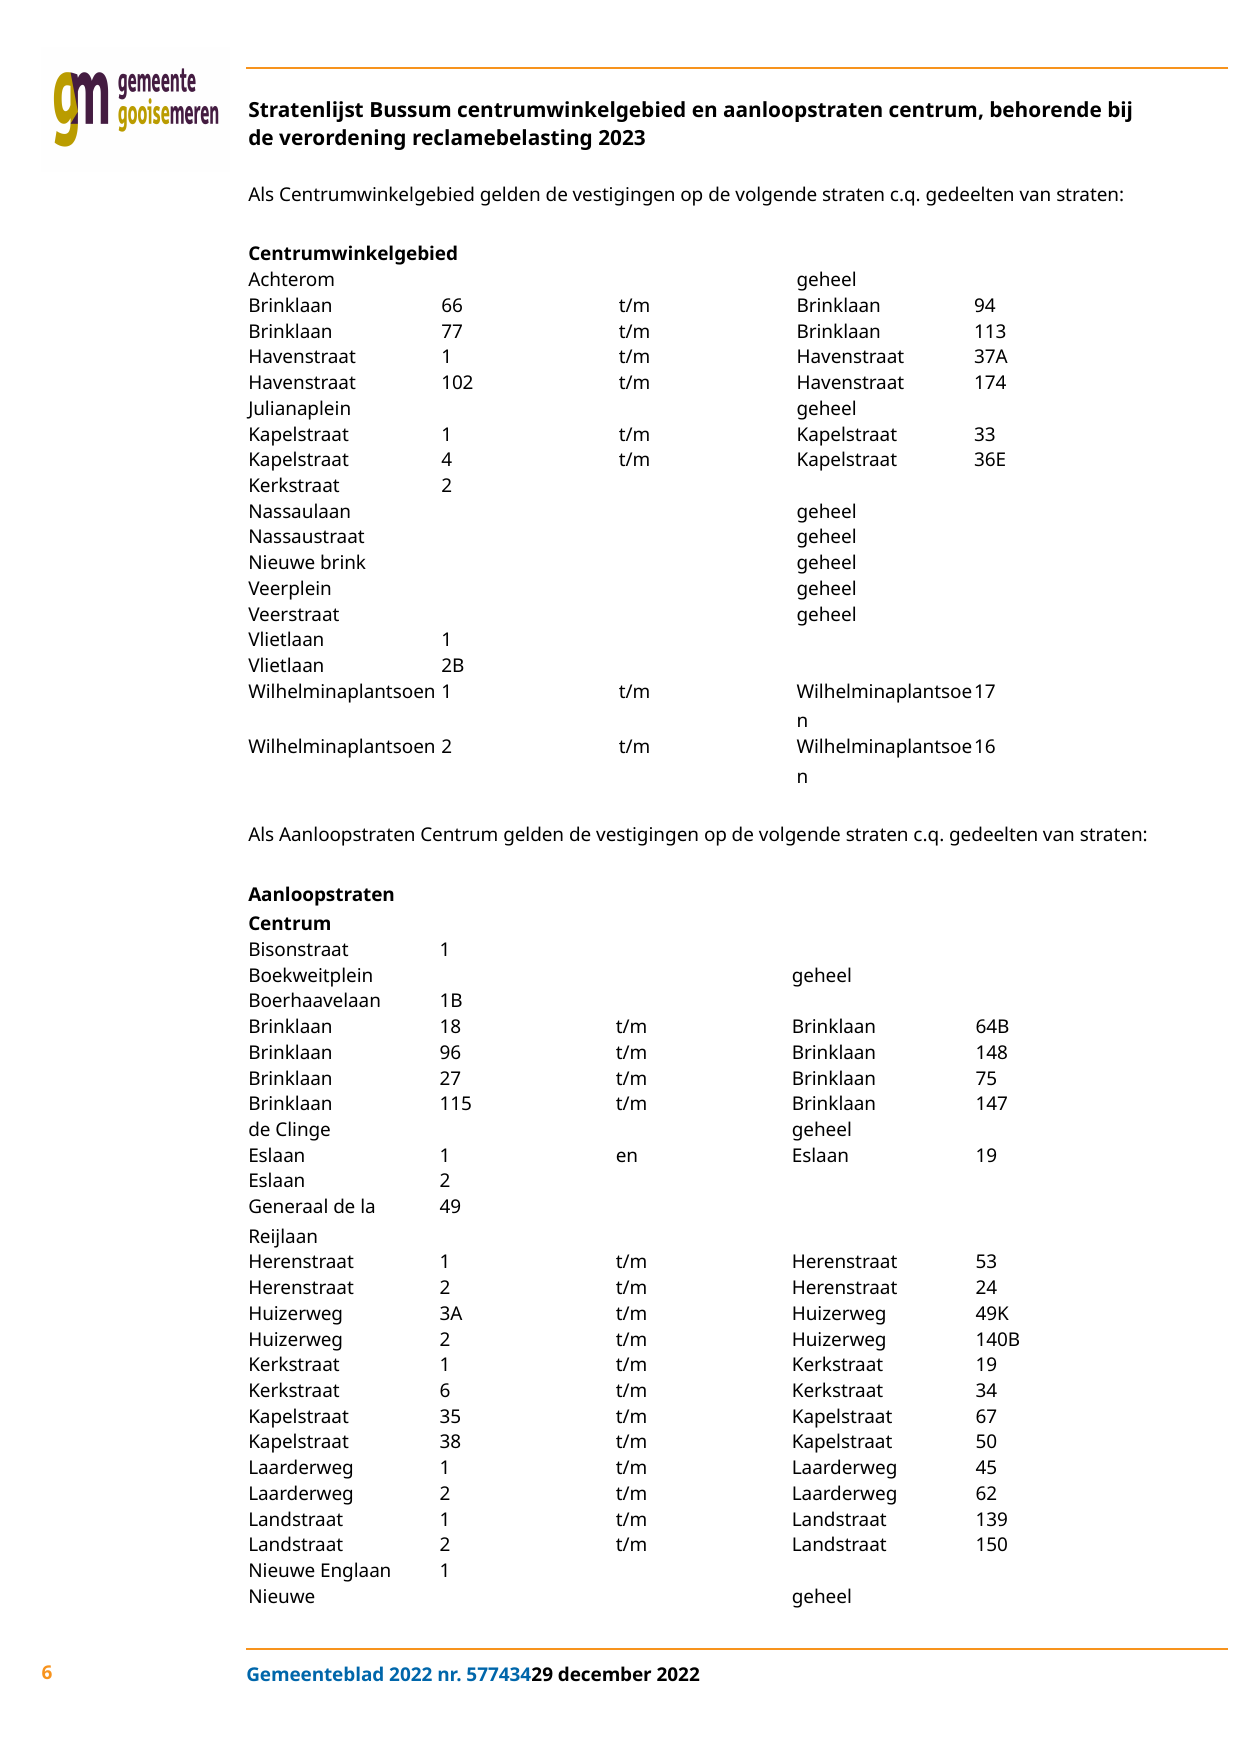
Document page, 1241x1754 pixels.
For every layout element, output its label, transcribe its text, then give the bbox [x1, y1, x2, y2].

table_cell 148 [975, 1039, 1152, 1065]
table_cell t/m [619, 678, 796, 733]
table_cell [975, 1116, 1152, 1142]
table_cell 64B [975, 1013, 1152, 1039]
table_cell t/m [616, 1274, 792, 1300]
table_cell Brinklaan [796, 292, 974, 318]
text Als Aanloopstraten Centrum gelden de vestigingen op de volgende straten c.q. gedeelten van straten: [248, 821, 1152, 847]
table_cell t/m [619, 292, 796, 318]
table_cell geheel [796, 575, 974, 601]
table_cell 67 [975, 1403, 1152, 1429]
table_cell Veerplein [248, 575, 441, 601]
table_cell Kerkstraat [248, 1352, 439, 1377]
table_cell [441, 524, 619, 549]
table_cell Kerkstraat [792, 1377, 975, 1403]
table_cell [441, 498, 619, 524]
table_cell Kapelstraat [792, 1403, 975, 1429]
table_cell geheel [792, 962, 975, 987]
table_cell t/m [616, 1013, 792, 1039]
table_cell geheel [792, 1116, 975, 1142]
table_cell Eslaan [248, 1142, 439, 1168]
table_cell 96 [439, 1039, 616, 1065]
table_cell geheel [796, 395, 974, 421]
table_cell t/m [616, 1326, 792, 1352]
table_cell 49K [975, 1300, 1152, 1326]
table_cell [616, 1116, 792, 1142]
table_cell [616, 1583, 792, 1609]
table_cell t/m [619, 733, 796, 789]
table_cell Kapelstraat [248, 446, 441, 472]
table_cell [616, 1168, 792, 1193]
table_cell Laarderweg [792, 1455, 975, 1480]
table_cell Kapelstraat [792, 1429, 975, 1454]
table_cell t/m [616, 1249, 792, 1274]
table_header [974, 241, 1152, 266]
table_cell t/m [616, 1300, 792, 1326]
table_cell 1 [439, 1142, 616, 1168]
table_cell [792, 1168, 975, 1193]
table_cell t/m [616, 1039, 792, 1065]
picture [41, 47, 231, 172]
table_cell 2 [439, 1326, 616, 1352]
table_cell 174 [974, 369, 1152, 395]
table_cell [975, 962, 1152, 987]
table_cell Brinklaan [248, 1065, 439, 1090]
table_cell 113 [974, 318, 1152, 343]
table_cell de Clinge [248, 1116, 439, 1142]
table_cell Kapelstraat [796, 421, 974, 446]
table_cell 94 [974, 292, 1152, 318]
table_cell Wilhelminaplantsoen [796, 733, 974, 789]
table_cell 1 [439, 1455, 616, 1480]
table_cell [975, 1193, 1152, 1249]
table_cell [439, 1116, 616, 1142]
table_cell 36E [974, 446, 1152, 472]
table_cell [974, 524, 1152, 549]
table_cell [792, 1558, 975, 1583]
table_cell Landstraat [792, 1532, 975, 1557]
table_cell 3A [439, 1300, 616, 1326]
table_cell t/m [619, 344, 796, 369]
table_cell 2B [441, 652, 619, 678]
table_cell Kerkstraat [248, 472, 441, 498]
table_cell [974, 472, 1152, 498]
table_cell t/m [619, 318, 796, 343]
table_cell Kapelstraat [796, 446, 974, 472]
table_cell [796, 652, 974, 678]
table_header [439, 881, 616, 936]
table_cell [974, 652, 1152, 678]
table_cell [796, 627, 974, 652]
table_cell Brinklaan [248, 1039, 439, 1065]
table_cell Vlietlaan [248, 627, 441, 652]
table_cell Achterom [248, 266, 441, 292]
table_cell [441, 395, 619, 421]
table_cell 50 [975, 1429, 1152, 1454]
text Als Centrumwinkelgebied gelden de vestigingen op de volgende straten c.q. gedeelten van straten: [248, 181, 1152, 207]
table_cell t/m [619, 369, 796, 395]
table_cell [974, 575, 1152, 601]
table_cell [616, 988, 792, 1013]
table_cell 2 [439, 1168, 616, 1193]
table_cell t/m [616, 1065, 792, 1090]
table_cell [616, 936, 792, 962]
table_cell Brinklaan [248, 318, 441, 343]
table_cell 6 [439, 1377, 616, 1403]
table_cell Kerkstraat [248, 1377, 439, 1403]
table_cell 2 [439, 1274, 616, 1300]
table_cell 34 [975, 1377, 1152, 1403]
table_cell Laarderweg [792, 1480, 975, 1506]
table_cell 38 [439, 1429, 616, 1454]
table_cell Huizerweg [792, 1326, 975, 1352]
table_cell t/m [619, 446, 796, 472]
table_cell Kapelstraat [248, 1429, 439, 1454]
table_cell [619, 472, 796, 498]
table_cell [616, 1193, 792, 1249]
table_cell Nieuwe Englaan [248, 1558, 439, 1583]
table_cell [974, 498, 1152, 524]
table_cell Huizerweg [248, 1300, 439, 1326]
table_cell Landstraat [248, 1506, 439, 1532]
table_header Aanloopstraten Centrum [248, 881, 439, 936]
table_cell 53 [975, 1249, 1152, 1274]
table_cell [619, 395, 796, 421]
table_cell [616, 1558, 792, 1583]
table_cell 33 [974, 421, 1152, 446]
table_cell [792, 936, 975, 962]
table_cell 2 [441, 733, 619, 789]
table_cell [975, 988, 1152, 1013]
table_cell 147 [975, 1090, 1152, 1116]
table_cell Veerstraat [248, 601, 441, 627]
table_cell Brinklaan [248, 1013, 439, 1039]
table_cell [975, 1583, 1152, 1609]
table_cell geheel [796, 549, 974, 575]
table_cell 62 [975, 1480, 1152, 1506]
table_cell [974, 627, 1152, 652]
table_header [792, 881, 975, 936]
table_cell Herenstraat [248, 1249, 439, 1274]
table_cell Bisonstraat [248, 936, 439, 962]
table_cell 139 [975, 1506, 1152, 1532]
table_cell [619, 266, 796, 292]
table_cell [616, 962, 792, 987]
table_cell Havenstraat [248, 369, 441, 395]
table_cell t/m [616, 1532, 792, 1557]
table_cell Havenstraat [796, 369, 974, 395]
table_cell Brinklaan [796, 318, 974, 343]
table_cell [974, 601, 1152, 627]
table_cell Wilhelminaplantsoen [248, 678, 441, 733]
table_cell [975, 1558, 1152, 1583]
table_cell Laarderweg [248, 1480, 439, 1506]
table_header [616, 881, 792, 936]
table_cell Brinklaan [792, 1065, 975, 1090]
table_cell Havenstraat [796, 344, 974, 369]
table_cell Herenstraat [792, 1249, 975, 1274]
table_cell 2 [441, 472, 619, 498]
table_cell Nassaulaan [248, 498, 441, 524]
table_cell 19 [975, 1142, 1152, 1168]
table_cell 75 [975, 1065, 1152, 1090]
table_cell Eslaan [792, 1142, 975, 1168]
table_cell t/m [616, 1480, 792, 1506]
table_cell 37A [974, 344, 1152, 369]
table_cell 1 [439, 1506, 616, 1532]
table_cell 1 [441, 678, 619, 733]
table_cell geheel [796, 498, 974, 524]
table_cell 1 [439, 1249, 616, 1274]
table_cell Kerkstraat [792, 1352, 975, 1377]
table_cell Brinklaan [792, 1013, 975, 1039]
table_cell geheel [796, 524, 974, 549]
table_cell t/m [616, 1455, 792, 1480]
table_cell Kapelstraat [248, 421, 441, 446]
table_cell 17 [974, 678, 1152, 733]
table_cell Havenstraat [248, 344, 441, 369]
table_cell 1 [439, 1352, 616, 1377]
table_cell 1 [439, 1558, 616, 1583]
table_cell Brinklaan [792, 1039, 975, 1065]
table_cell Brinklaan [248, 292, 441, 318]
table_cell Eslaan [248, 1168, 439, 1193]
table_cell 1 [439, 936, 616, 962]
table_cell Nassaustraat [248, 524, 441, 549]
table_cell [441, 266, 619, 292]
table_cell geheel [796, 601, 974, 627]
table_cell 1 [441, 421, 619, 446]
table_cell Landstraat [792, 1506, 975, 1532]
table_cell Huizerweg [248, 1326, 439, 1352]
table_cell 4 [441, 446, 619, 472]
table_cell [792, 988, 975, 1013]
table_cell [975, 1168, 1152, 1193]
table_cell 35 [439, 1403, 616, 1429]
table_cell [441, 601, 619, 627]
table_cell 102 [441, 369, 619, 395]
table_cell Wilhelminaplantsoen [248, 733, 441, 789]
table_cell [619, 652, 796, 678]
table_cell [792, 1193, 975, 1249]
table_cell [439, 962, 616, 987]
table_cell Nieuwe brink [248, 549, 441, 575]
table_cell 19 [975, 1352, 1152, 1377]
table_cell [975, 936, 1152, 962]
table_cell [619, 601, 796, 627]
table_cell 24 [975, 1274, 1152, 1300]
table_cell [619, 524, 796, 549]
table_cell 77 [441, 318, 619, 343]
table_cell 49 [439, 1193, 616, 1249]
table_header [975, 881, 1152, 936]
table_cell geheel [792, 1583, 975, 1609]
table_cell [974, 395, 1152, 421]
table_cell 16 [974, 733, 1152, 789]
table_cell Boekweitplein [248, 962, 439, 987]
table_cell Herenstraat [792, 1274, 975, 1300]
table_header [619, 241, 796, 266]
table_cell t/m [616, 1403, 792, 1429]
table_cell t/m [616, 1090, 792, 1116]
table_cell en [616, 1142, 792, 1168]
table_cell [441, 549, 619, 575]
table_cell Nieuwe [248, 1583, 439, 1609]
table_cell 150 [975, 1532, 1152, 1557]
table_cell 1 [441, 627, 619, 652]
table_cell Kapelstraat [248, 1403, 439, 1429]
table_cell Boerhaavelaan [248, 988, 439, 1013]
table_cell Brinklaan [248, 1090, 439, 1116]
table_cell 2 [439, 1480, 616, 1506]
table_cell [974, 266, 1152, 292]
table_header Centrumwinkelgebied [248, 241, 619, 266]
table_cell Huizerweg [792, 1300, 975, 1326]
table_cell t/m [616, 1429, 792, 1454]
table_cell t/m [616, 1377, 792, 1403]
table_cell 115 [439, 1090, 616, 1116]
table_cell [619, 575, 796, 601]
table_cell [439, 1583, 616, 1609]
table_cell t/m [619, 421, 796, 446]
table_cell [441, 575, 619, 601]
table_cell Wilhelminaplantsoen [796, 678, 974, 733]
table_cell Vlietlaan [248, 652, 441, 678]
table_cell Julianaplein [248, 395, 441, 421]
table_cell [619, 498, 796, 524]
table_cell 18 [439, 1013, 616, 1039]
table_cell 2 [439, 1532, 616, 1557]
table_cell 27 [439, 1065, 616, 1090]
table_cell 1 [441, 344, 619, 369]
table_cell Generaal de la Reijlaan [248, 1193, 439, 1249]
table_cell [974, 549, 1152, 575]
table_cell [619, 627, 796, 652]
table_cell Landstraat [248, 1532, 439, 1557]
text Stratenlijst Bussum centrumwinkelgebied en aanloopstraten centrum, behorende bij de verordening reclamebelasting 2023 [248, 95, 1152, 152]
table_cell [619, 549, 796, 575]
table_cell t/m [616, 1352, 792, 1377]
table_cell geheel [796, 266, 974, 292]
table_cell 1B [439, 988, 616, 1013]
table_cell Brinklaan [792, 1090, 975, 1116]
table_cell 66 [441, 292, 619, 318]
table_cell 45 [975, 1455, 1152, 1480]
table_header [796, 241, 974, 266]
table_cell t/m [616, 1506, 792, 1532]
table_cell [796, 472, 974, 498]
table_cell Herenstraat [248, 1274, 439, 1300]
table_cell 140B [975, 1326, 1152, 1352]
table_cell Laarderweg [248, 1455, 439, 1480]
